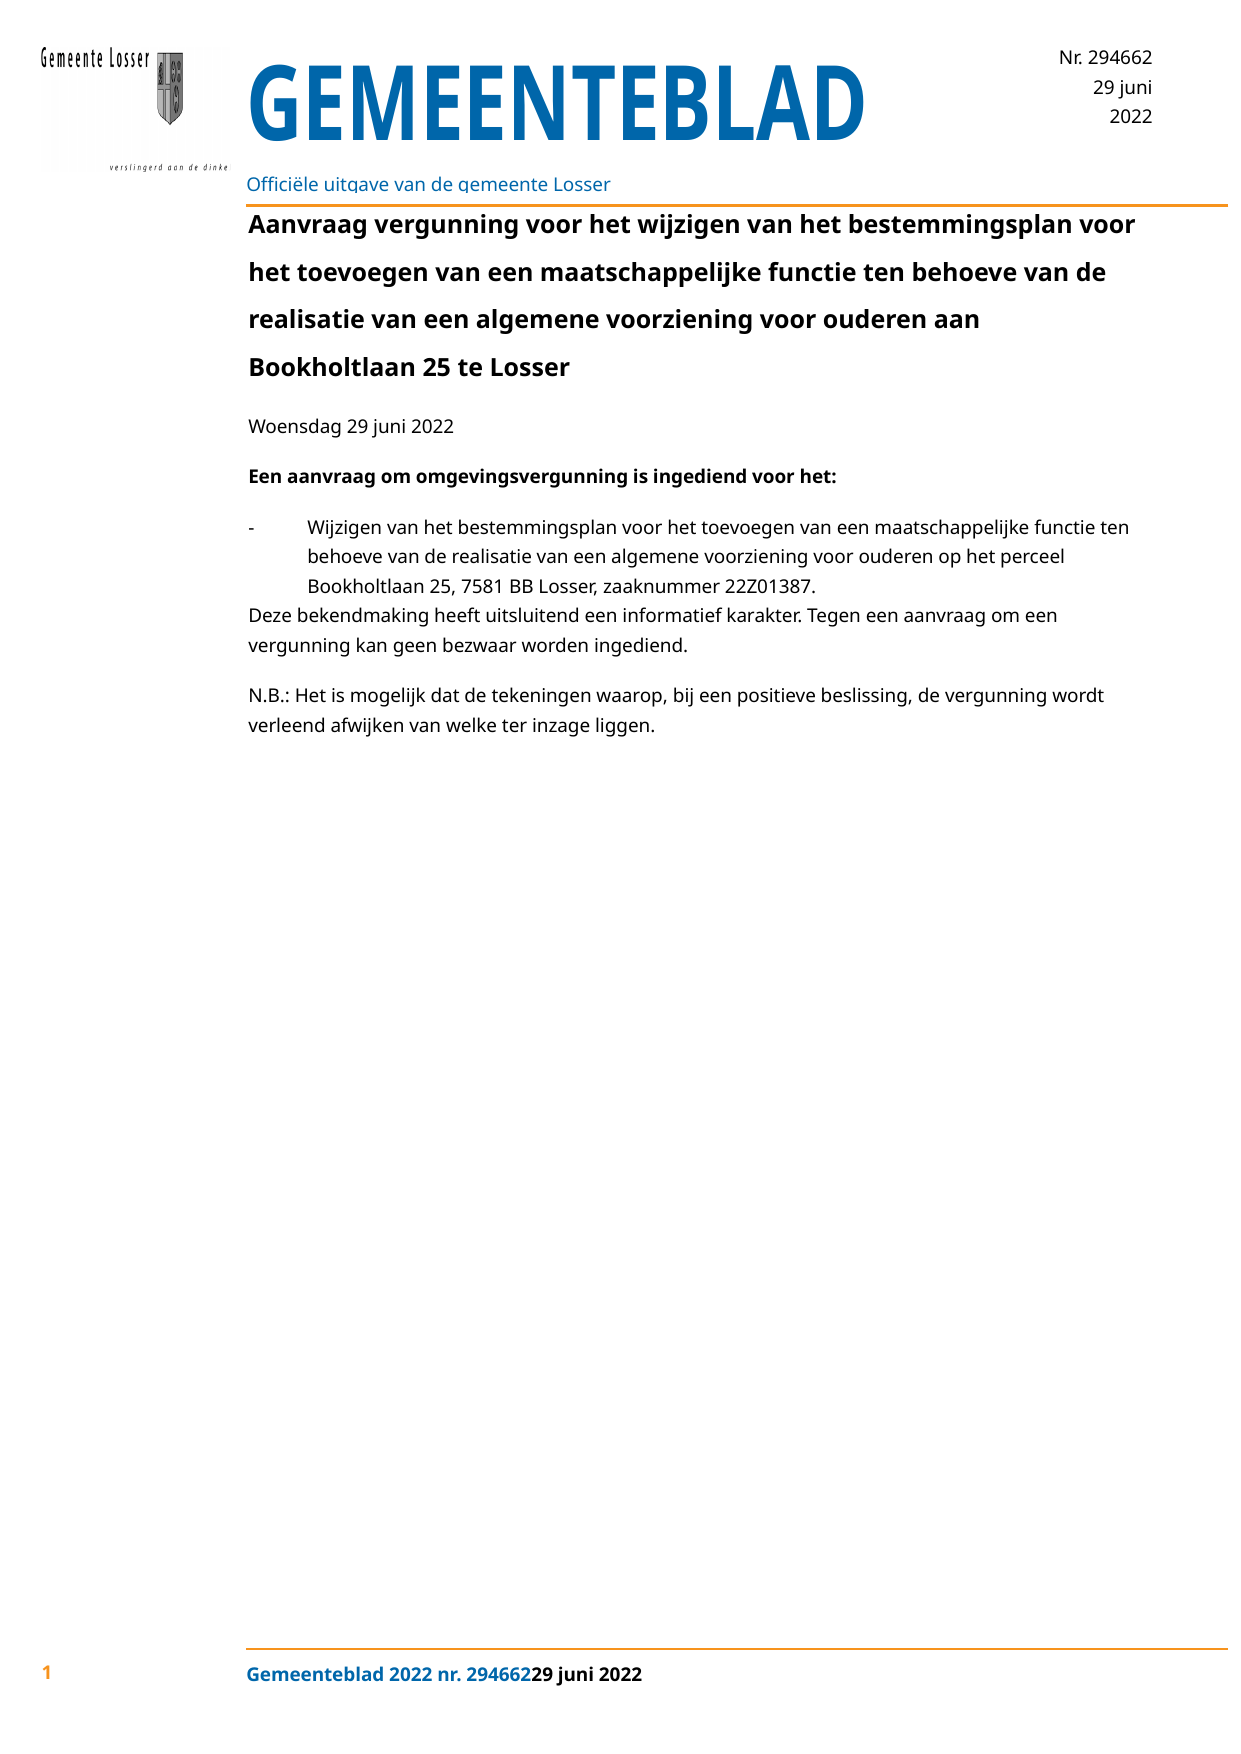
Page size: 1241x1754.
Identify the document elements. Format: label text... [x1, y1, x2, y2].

text Een aanvraag om omgevingsvergunning is ingediend voor het: [248, 463, 1152, 489]
text Deze bekendmaking heeft uitsluitend een informatief karakter. Tegen een aanvraag om een vergunning kan geen bezwaar worden ingediend. [248, 603, 1152, 658]
picture [41, 47, 231, 172]
text N.B.: Het is mogelijk dat de tekeningen waarop, bij een positieve beslissing, de vergunning wordt verleend afwijken van welke ter inzage liggen. [248, 683, 1152, 738]
text Woensdag 29 juni 2022 [248, 413, 1152, 439]
list Wijzigen van het bestemmingsplan voor het toevoegen van een maatschappelijke functie ten behoeve van de realisatie van een algemene voorziening voor ouderen op het perceel Bookholtlaan 25, 7581 BB Losser, zaaknummer 22Z01387. [248, 514, 1152, 599]
text Aanvraag vergunning voor het wijzigen van het bestemmingsplan voor het toevoegen van een maatschappelijke functie ten behoeve van de realisatie van een algemene voorziening voor ouderen aan Bookholtlaan 25 te Losser [248, 207, 1152, 384]
